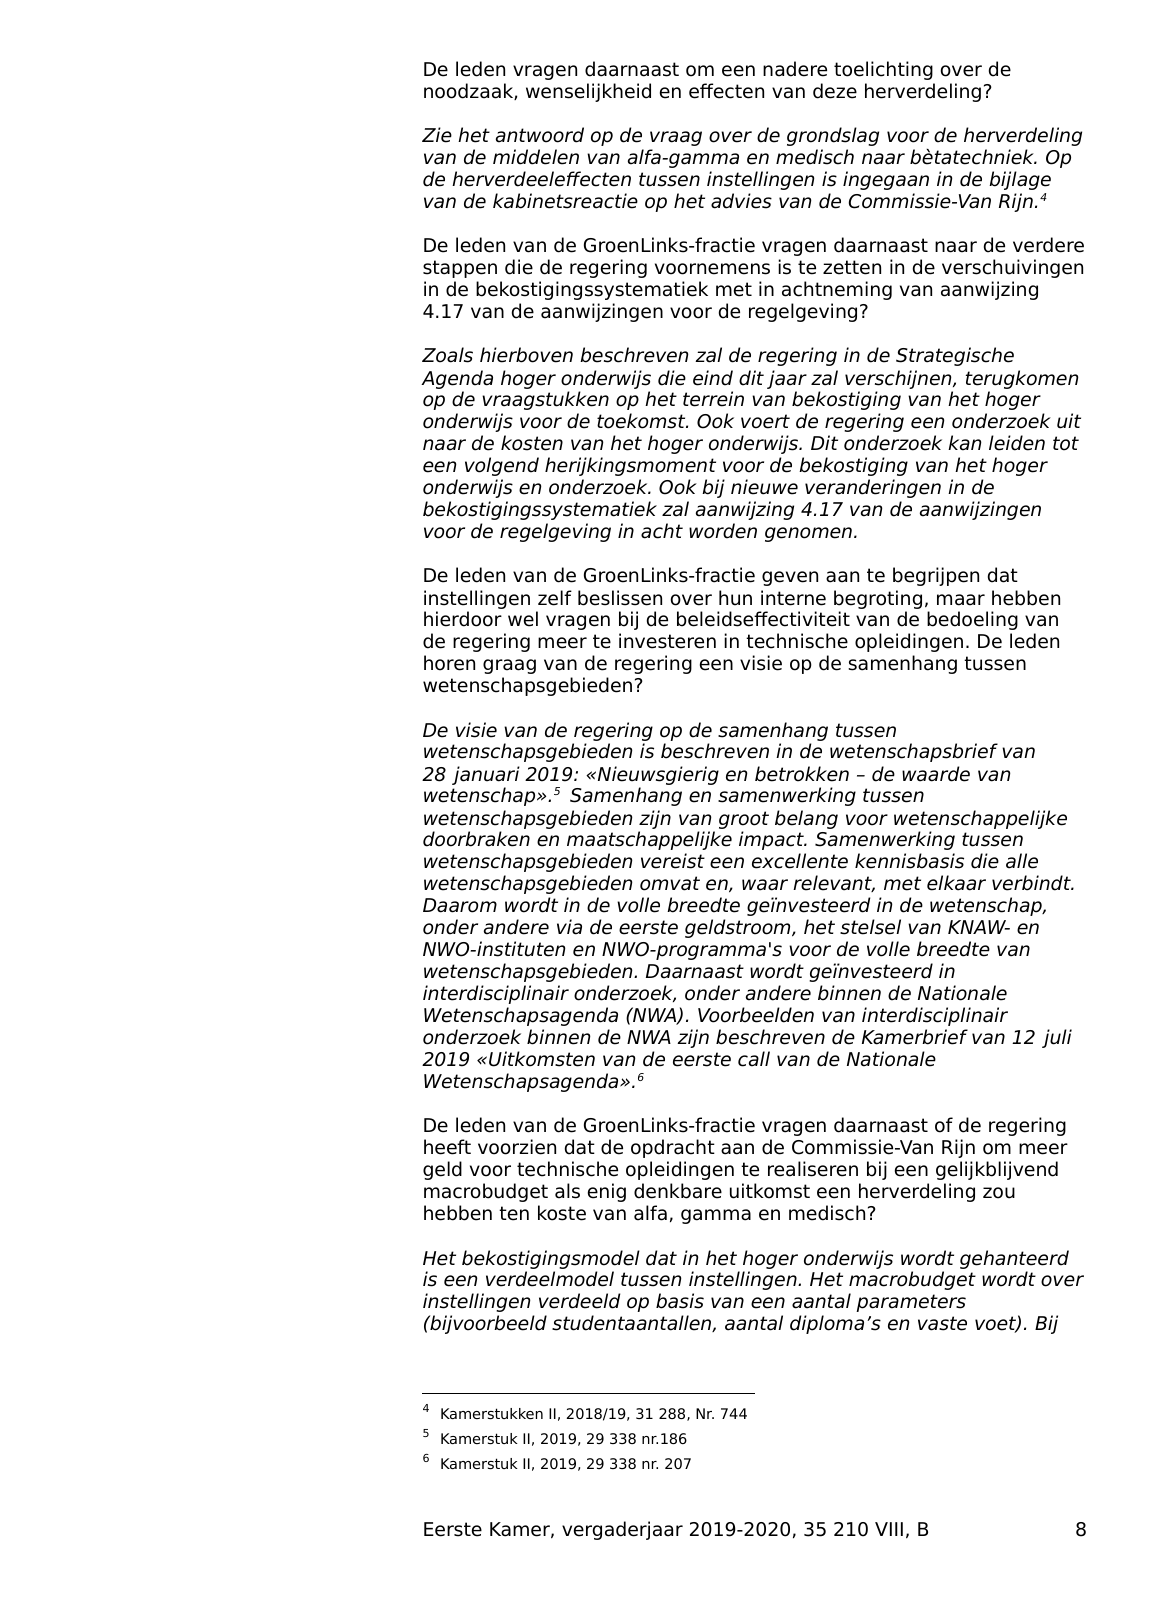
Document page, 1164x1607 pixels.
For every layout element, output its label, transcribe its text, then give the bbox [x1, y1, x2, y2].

text De visie van de regering op de samenhang tussen wetenschapsgebieden is beschreven in de wetenschapsbrief van 28 januari 2019: «Nieuwsgierig en betrokken – de waarde van wetenschap». Samenhang en samenwerking tussen wetenschapsgebieden zijn van groot belang voor wetenschappelijke doorbraken en maatschappelijke impact. Samenwerking tussen wetenschapsgebieden vereist een excellente kennisbasis die alle wetenschapsgebieden omvat en, waar relevant, met elkaar verbindt. Daarom wordt in de volle breedte geïnvesteerd in de wetenschap, onder andere via de eerste geldstroom, het stelsel van KNAW- en NWO-instituten en NWO-programma's voor de volle breedte van wetenschapsgebieden. Daarnaast wordt geïnvesteerd in interdisciplinair onderzoek, onder andere binnen de Nationale Wetenschapsagenda (NWA). Voorbeelden van interdisciplinair onderzoek binnen de NWA zijn beschreven de Kamerbrief van 12 juli 2019 «Uitkomsten van de eerste call van de Nationale Wetenschapsagenda». [422, 719, 1087, 1093]
text Kamerstuk II, 2019, 29 338 nr.186 [422, 1427, 1087, 1449]
text De leden van de GroenLinks-fractie geven aan te begrijpen dat instellingen zelf beslissen over hun interne begroting, maar hebben hierdoor wel vragen bij de beleidseffectiviteit van de bedoeling van de regering meer te investeren in technische opleidingen. De leden horen graag van de regering een visie op de samenhang tussen wetenschapsgebieden? [422, 565, 1087, 697]
text Zie het antwoord op de vraag over de grondslag voor de herverdeling van de middelen van alfa-gamma en medisch naar bètatechniek. Op de herverdeeleffecten tussen instellingen is ingegaan in de bijlage van de kabinetsreactie op het advies van de Commissie-Van Rijn. [422, 125, 1087, 213]
text Kamerstuk II, 2019, 29 338 nr. 207 [422, 1452, 1087, 1474]
text Kamerstukken II, 2018/19, 31 288, Nr. 744 [422, 1402, 1087, 1424]
text De leden van de GroenLinks-fractie vragen daarnaast of de regering heeft voorzien dat de opdracht aan de Commissie-Van Rijn om meer geld voor technische opleidingen te realiseren bij een gelijkblijvend macrobudget als enig denkbare uitkomst een herverdeling zou hebben ten koste van alfa, gamma en medisch? [422, 1115, 1087, 1225]
text Het bekostigingsmodel dat in het hoger onderwijs wordt gehanteerd is een verdeelmodel tussen instellingen. Het macrobudget wordt over instellingen verdeeld op basis van een aantal parameters (bijvoorbeeld studentaantallen, aantal diploma’s en vaste voet). Bij [422, 1247, 1087, 1335]
text De leden vragen daarnaast om een nadere toelichting over de noodzaak, wenselijkheid en effecten van deze herverdeling? [422, 59, 1087, 103]
text Zoals hierboven beschreven zal de regering in de Strategische Agenda hoger onderwijs die eind dit jaar zal verschijnen, terugkomen op de vraagstukken op het terrein van bekostiging van het hoger onderwijs voor de toekomst. Ook voert de regering een onderzoek uit naar de kosten van het hoger onderwijs. Dit onderzoek kan leiden tot een volgend herijkingsmoment voor de bekostiging van het hoger onderwijs en onderzoek. Ook bij nieuwe veranderingen in de bekostigingssystematiek zal aanwijzing 4.17 van de aanwijzingen voor de regelgeving in acht worden genomen. [422, 345, 1087, 543]
text De leden van de GroenLinks-fractie vragen daarnaast naar de verdere stappen die de regering voornemens is te zetten in de verschuivingen in de bekostigingssystematiek met in achtneming van aanwijzing 4.17 van de aanwijzingen voor de regelgeving? [422, 235, 1087, 323]
